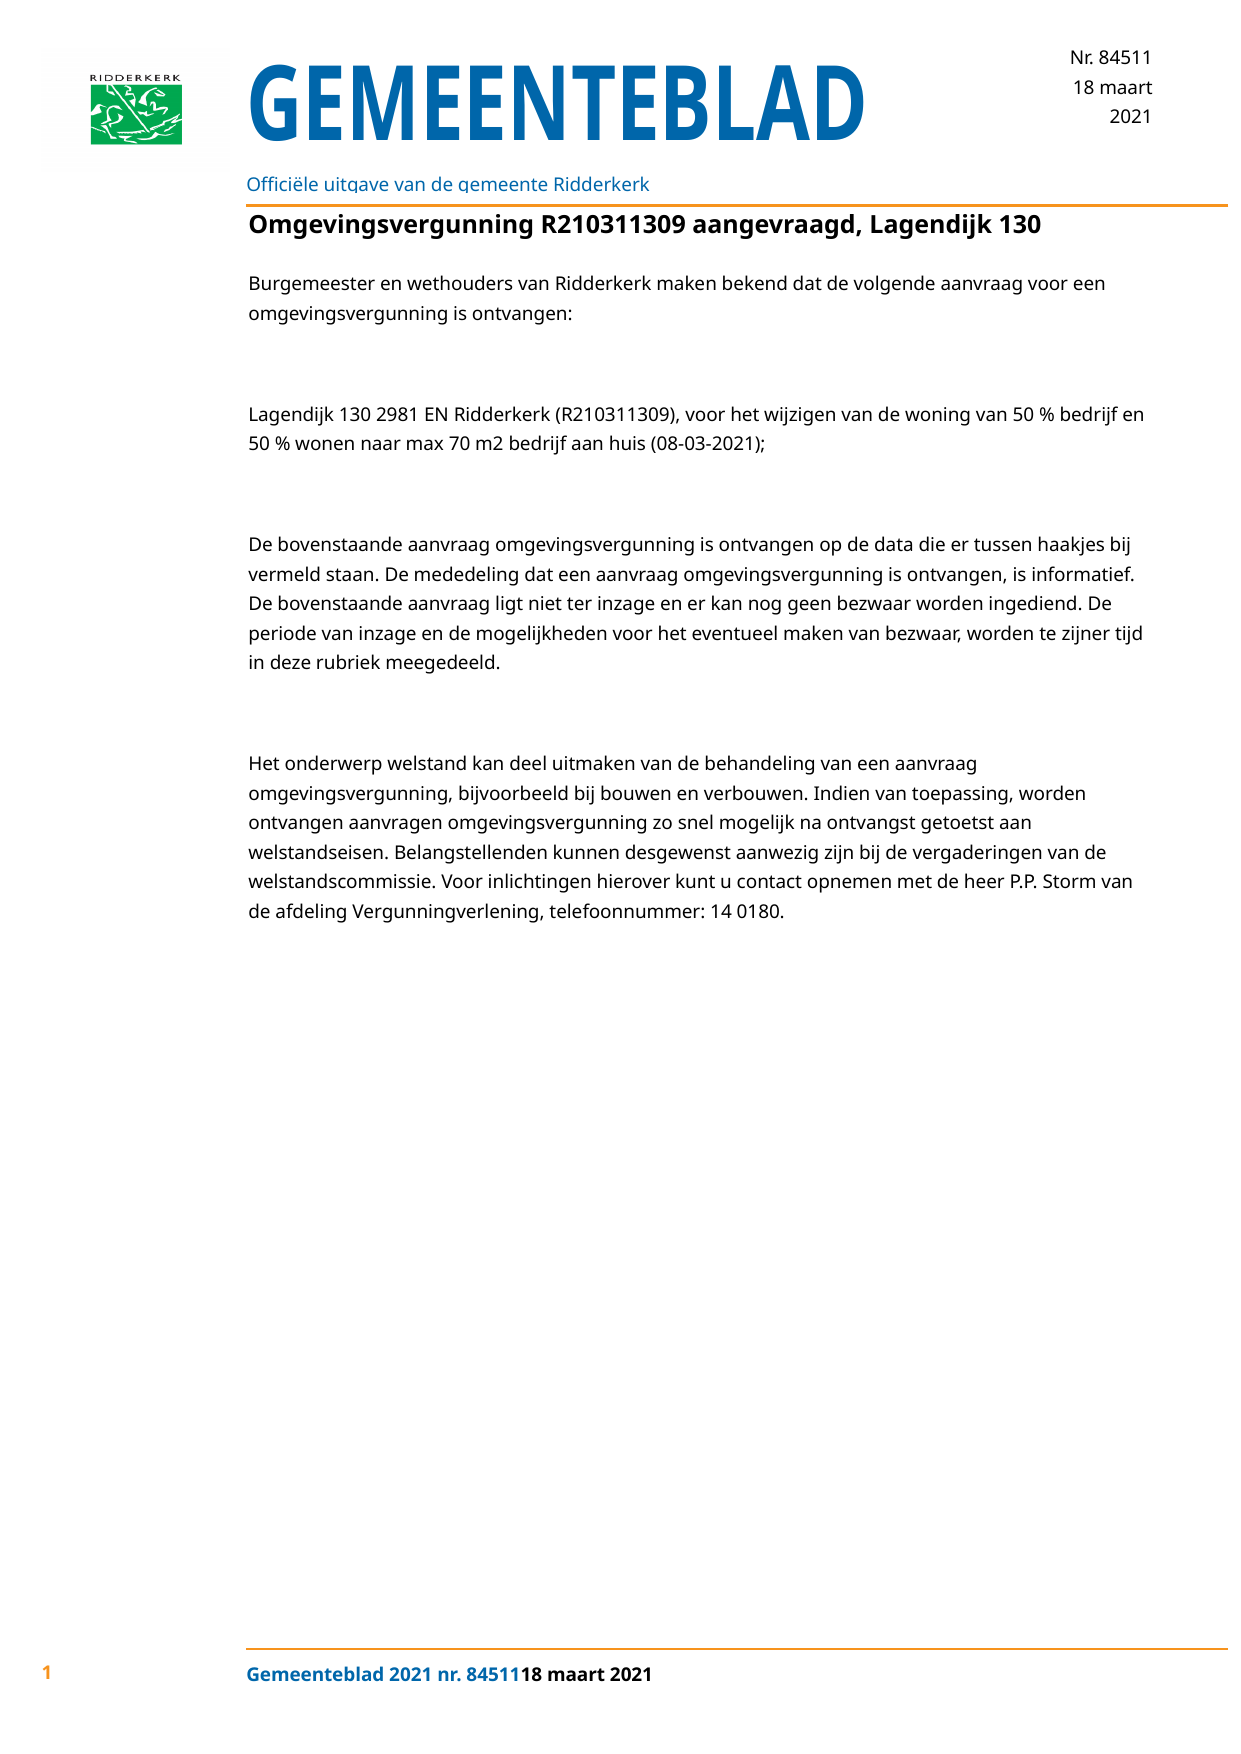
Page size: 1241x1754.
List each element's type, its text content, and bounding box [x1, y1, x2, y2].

picture [41, 47, 231, 172]
text De bovenstaande aanvraag omgevingsvergunning is ontvangen op de data die er tussen haakjes bij vermeld staan. De mededeling dat een aanvraag omgevingsvergunning is ontvangen, is informatief. De bovenstaande aanvraag ligt niet ter inzage en er kan nog geen bezwaar worden ingediend. De periode van inzage en de mogelijkheden voor het eventueel maken van bezwaar, worden te zijner tijd in deze rubriek meegedeeld. [248, 531, 1152, 675]
text Het onderwerp welstand kan deel uitmaken van de behandeling van een aanvraag omgevingsvergunning, bijvoorbeeld bij bouwen en verbouwen. Indien van toepassing, worden ontvangen aanvragen omgevingsvergunning zo snel mogelijk na ontvangst getoetst aan welstandseisen. Belangstellenden kunnen desgewenst aanwezig zijn bij de vergaderingen van de welstandscommissie. Voor inlichtingen hierover kunt u contact opnemen met de heer P.P. Storm van de afdeling Vergunningverlening, telefoonnummer: 14 0180. [248, 750, 1152, 924]
text Omgevingsvergunning R210311309 aangevraagd, Lagendijk 130 [248, 207, 1152, 241]
text Burgemeester en wethouders van Ridderkerk maken bekend dat de volgende aanvraag voor een omgevingsvergunning is ontvangen: [248, 270, 1152, 326]
text Lagendijk 130 2981 EN Ridderkerk (R210311309), voor het wijzigen van de woning van 50 % bedrijf en 50 % wonen naar max 70 m2 bedrijf aan huis (08-03-2021); [248, 401, 1152, 456]
